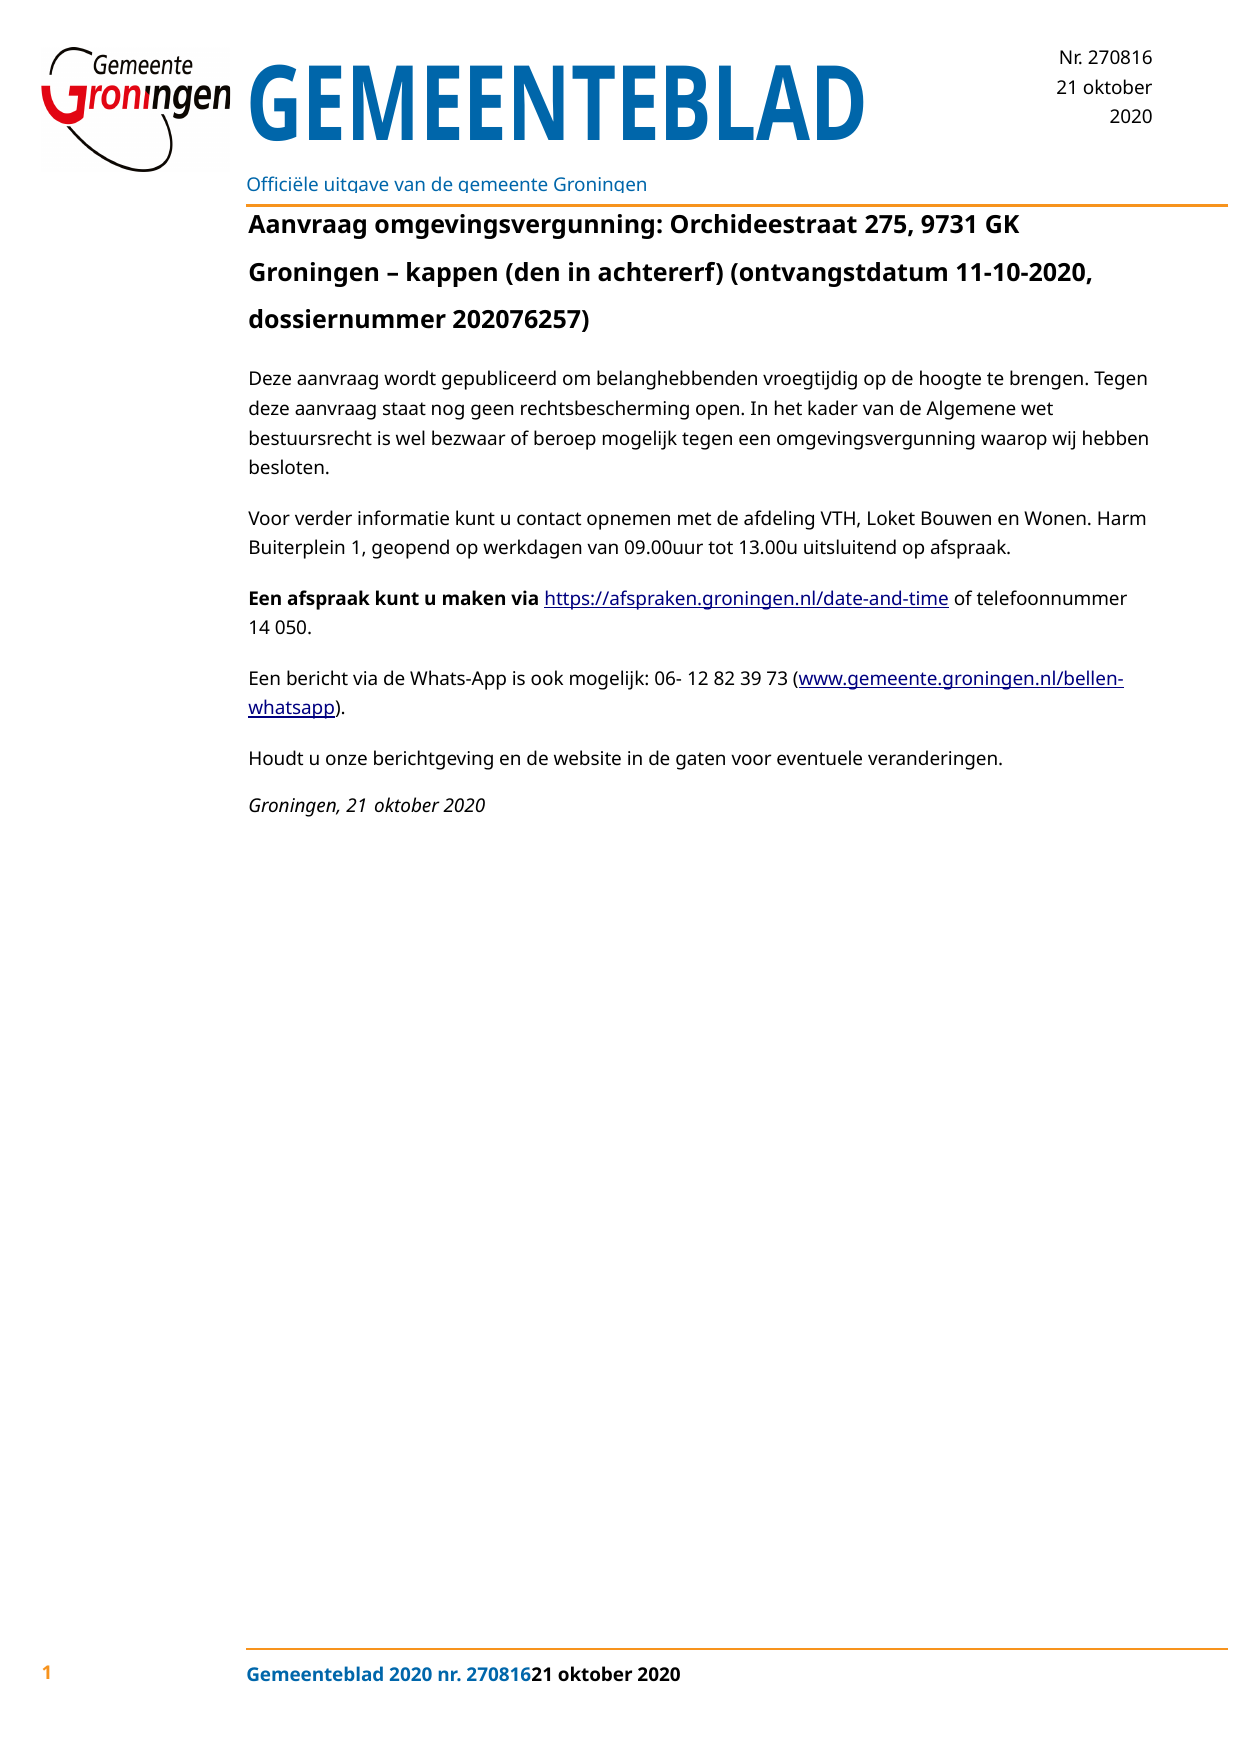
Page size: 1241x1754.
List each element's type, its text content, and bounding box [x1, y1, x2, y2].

picture [41, 47, 231, 172]
text Een afspraak kunt u maken via https://afspraken.groningen.nl/date-and-time of telefoonnummer 14 050. [248, 585, 1152, 640]
text Een bericht via de Whats-App is ook mogelijk: 06- 12 82 39 73 (www.gemeente.groningen.nl/bellen-whatsapp). [248, 665, 1152, 720]
text Deze aanvraag wordt gepubliceerd om belanghebbenden vroegtijdig op de hoogte te brengen. Tegen deze aanvraag staat nog geen rechtsbescherming open. In het kader van de Algemene wet bestuursrecht is wel bezwaar of beroep mogelijk tegen een omgevingsvergunning waarop wij hebben besloten. [248, 366, 1152, 480]
text Groningen, 21 oktober 2020 [248, 792, 1152, 818]
text Houdt u onze berichtgeving en de website in de gaten voor eventuele veranderingen. [248, 745, 1152, 770]
text Aanvraag omgevingsvergunning: Orchideestraat 275, 9731 GK Groningen – kappen (den in achtererf) (ontvangstdatum 11-10-2020, dossiernummer 202076257) [248, 207, 1152, 336]
text Voor verder informatie kunt u contact opnemen met de afdeling VTH, Loket Bouwen en Wonen. Harm Buiterplein 1, geopend op werkdagen van 09.00uur tot 13.00u uitsluitend op afspraak. [248, 505, 1152, 560]
